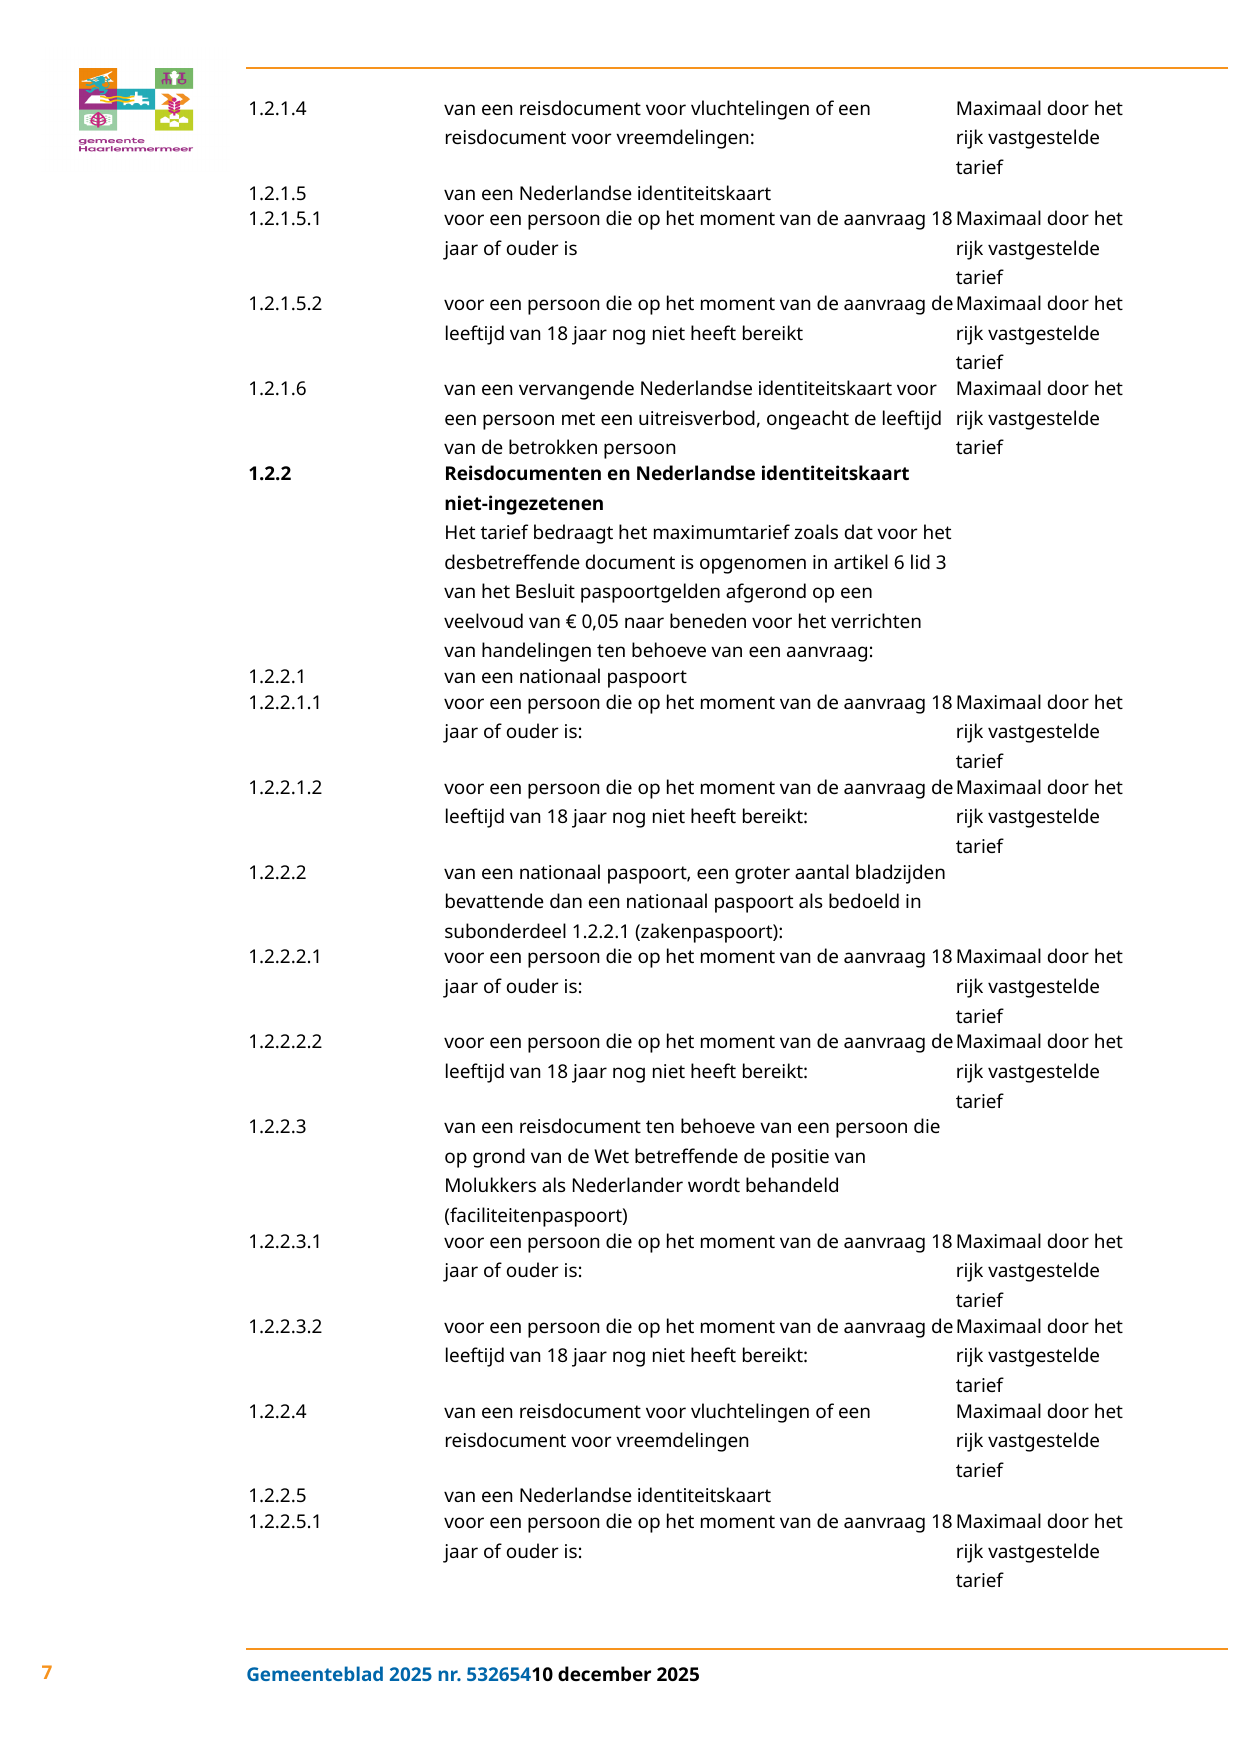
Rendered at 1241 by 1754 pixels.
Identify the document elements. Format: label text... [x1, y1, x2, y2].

table_cell [956, 1483, 1152, 1508]
table_cell van een nationaal paspoort [444, 663, 956, 689]
table_cell Maximaal door het rijk vastgestelde tarief [956, 290, 1152, 375]
table_cell Maximaal door het rijk vastgestelde tarief [956, 944, 1152, 1029]
table_cell 1.2.2.1.2 [248, 774, 444, 859]
table_cell 1.2.1.4 [248, 95, 444, 180]
table_cell [956, 460, 1152, 663]
table_cell 1.2.1.5 [248, 180, 444, 205]
table_cell 1.2.2.3.2 [248, 1313, 444, 1398]
table_cell Maximaal door het rijk vastgestelde tarief [956, 1398, 1152, 1483]
table_cell 1.2.2.2 [248, 859, 444, 944]
table_cell 1.2.1.6 [248, 375, 444, 460]
table_cell voor een persoon die op het moment van de aanvraag 18 jaar of ouder is: [444, 1228, 956, 1313]
table_cell 1.2.2.1.1 [248, 689, 444, 774]
table_cell Maximaal door het rijk vastgestelde tarief [956, 205, 1152, 290]
table_cell van een nationaal paspoort, een groter aantal bladzijden bevattende dan een nationaal paspoort als bedoeld in subonderdeel 1.2.2.1 (zakenpaspoort): [444, 859, 956, 944]
table_cell voor een persoon die op het moment van de aanvraag de leeftijd van 18 jaar nog niet heeft bereikt: [444, 774, 956, 859]
table_cell [956, 859, 1152, 944]
table_cell [956, 1114, 1152, 1228]
table_cell 1.2.2 [248, 460, 444, 663]
table_cell Maximaal door het rijk vastgestelde tarief [956, 95, 1152, 180]
table_cell 1.2.1.5.1 [248, 205, 444, 290]
table_cell Maximaal door het rijk vastgestelde tarief [956, 689, 1152, 774]
table_cell voor een persoon die op het moment van de aanvraag 18 jaar of ouder is: [444, 1509, 956, 1593]
table_cell voor een persoon die op het moment van de aanvraag de leeftijd van 18 jaar nog niet heeft bereikt: [444, 1313, 956, 1398]
table_cell 1.2.2.3.1 [248, 1228, 444, 1313]
table_cell voor een persoon die op het moment van de aanvraag de leeftijd van 18 jaar nog niet heeft bereikt: [444, 1029, 956, 1113]
table_cell Maximaal door het rijk vastgestelde tarief [956, 1313, 1152, 1398]
table_cell van een vervangende Nederlandse identiteitskaart voor een persoon met een uitreisverbod, ongeacht de leeftijd van de betrokken persoon [444, 375, 956, 460]
table_cell van een reisdocument voor vluchtelingen of een reisdocument voor vreemdelingen: [444, 95, 956, 180]
table_cell Maximaal door het rijk vastgestelde tarief [956, 1029, 1152, 1113]
picture [41, 47, 231, 172]
table_cell Maximaal door het rijk vastgestelde tarief [956, 774, 1152, 859]
table_cell 1.2.2.5.1 [248, 1509, 444, 1593]
table_cell 1.2.2.4 [248, 1398, 444, 1483]
table_cell Maximaal door het rijk vastgestelde tarief [956, 1509, 1152, 1593]
table_cell van een reisdocument voor vluchtelingen of een reisdocument voor vreemdelingen [444, 1398, 956, 1483]
table_cell 1.2.2.2.2 [248, 1029, 444, 1113]
table_cell Maximaal door het rijk vastgestelde tarief [956, 375, 1152, 460]
table_cell van een reisdocument ten behoeve van een persoon die op grond van de Wet betreffende de positie van Molukkers als Nederlander wordt behandeld (faciliteitenpaspoort) [444, 1114, 956, 1228]
table_cell 1.2.1.5.2 [248, 290, 444, 375]
table_cell [956, 663, 1152, 689]
table_cell 1.2.2.2.1 [248, 944, 444, 1029]
table_cell 1.2.2.1 [248, 663, 444, 689]
table_cell van een Nederlandse identiteitskaart [444, 180, 956, 205]
table_cell voor een persoon die op het moment van de aanvraag 18 jaar of ouder is: [444, 689, 956, 774]
table_cell van een Nederlandse identiteitskaart [444, 1483, 956, 1508]
table_cell [956, 180, 1152, 205]
table_cell 1.2.2.3 [248, 1114, 444, 1228]
table_cell voor een persoon die op het moment van de aanvraag de leeftijd van 18 jaar nog niet heeft bereikt [444, 290, 956, 375]
table_cell 1.2.2.5 [248, 1483, 444, 1508]
table_cell Maximaal door het rijk vastgestelde tarief [956, 1228, 1152, 1313]
table_cell voor een persoon die op het moment van de aanvraag 18 jaar of ouder is: [444, 944, 956, 1029]
table_cell Reisdocumenten en Nederlandse identiteitskaart niet-ingezetenen Het tarief bedraagt het maximumtarief zoals dat voor het desbetreffende document is opgenomen in artikel 6 lid 3 van het Besluit paspoortgelden afgerond op een veelvoud van € 0,05 naar beneden voor het verrichten van handelingen ten behoeve van een aanvraag: [444, 460, 956, 663]
table_cell voor een persoon die op het moment van de aanvraag 18 jaar of ouder is [444, 205, 956, 290]
